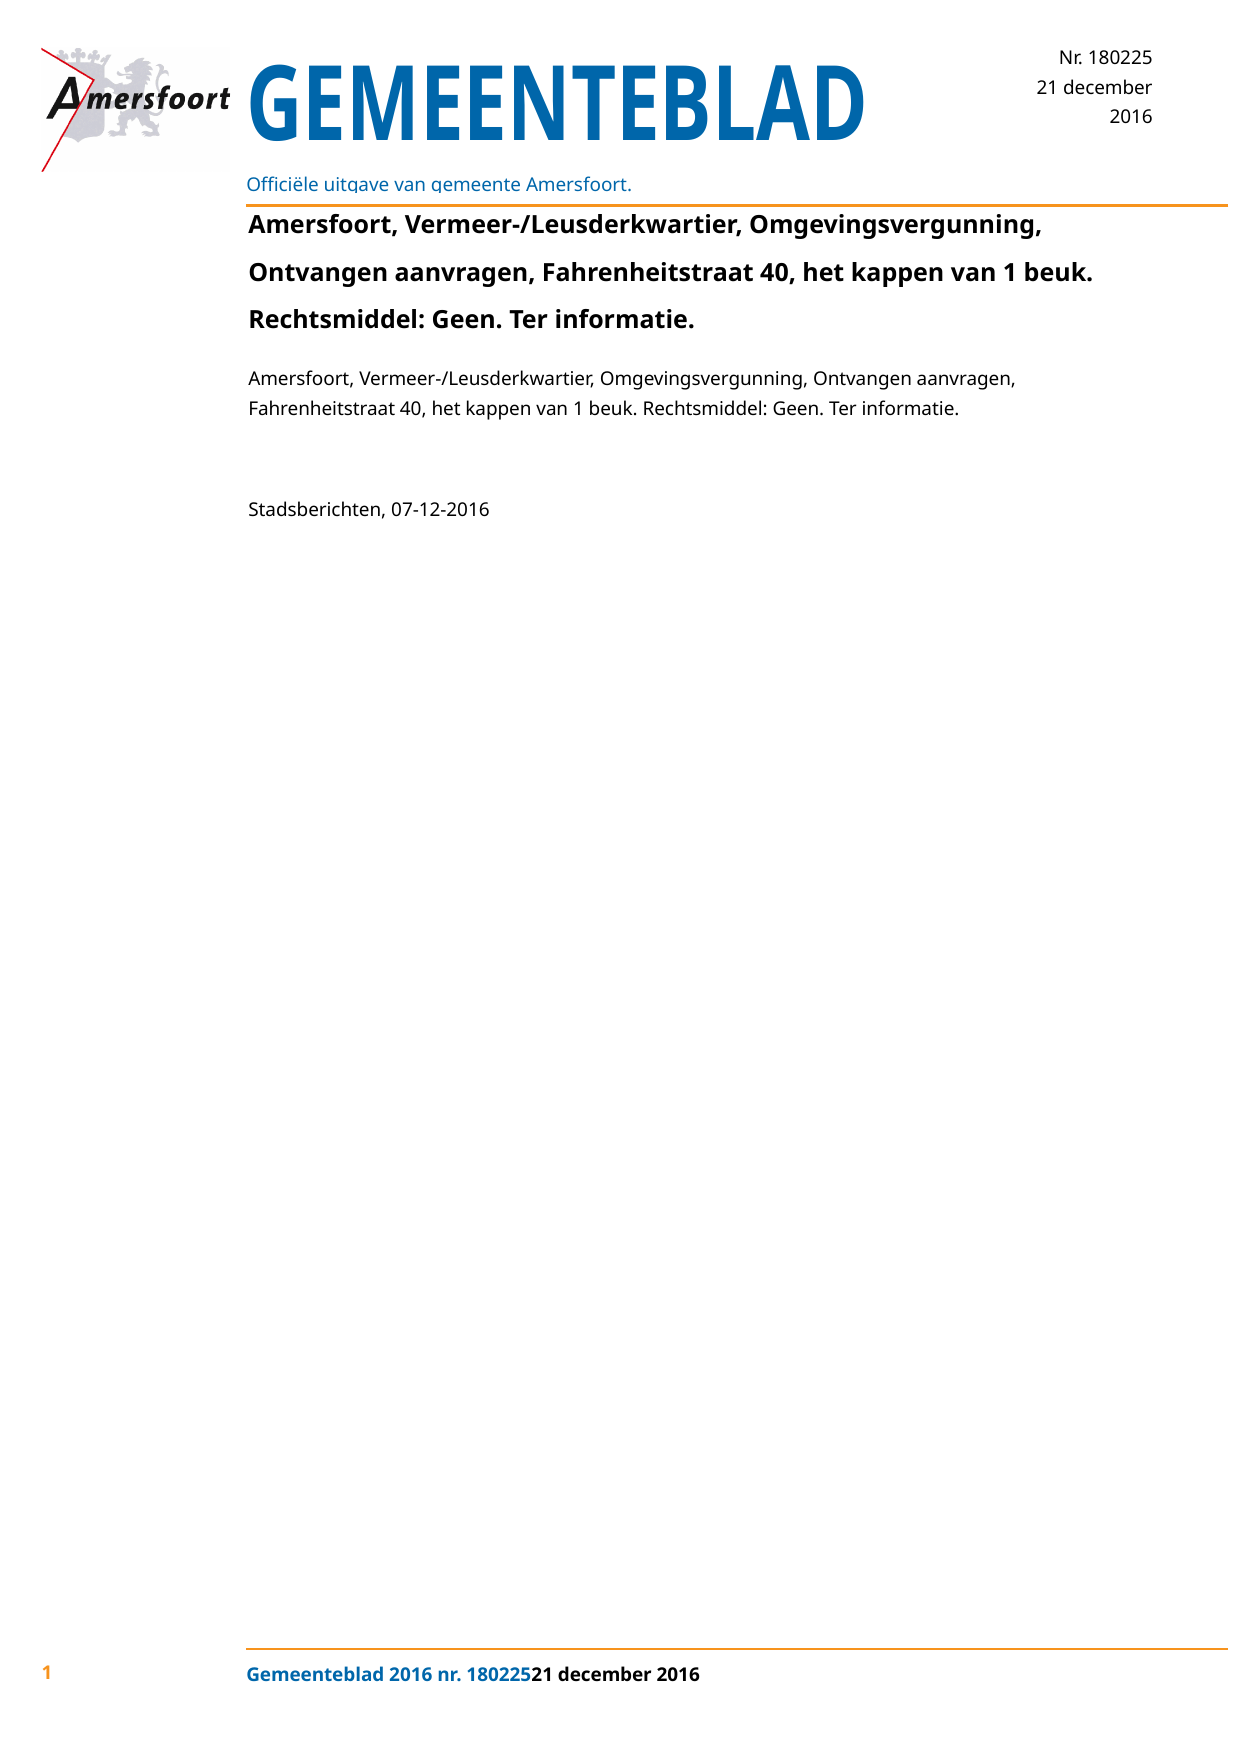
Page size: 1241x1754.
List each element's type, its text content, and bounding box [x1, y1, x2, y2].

text Stadsberichten, 07-12-2016 [248, 496, 1152, 522]
text Amersfoort, Vermeer-/Leusderkwartier, Omgevingsvergunning, Ontvangen aanvragen, Fahrenheitstraat 40, het kappen van 1 beuk. Rechtsmiddel: Geen. Ter informatie. [248, 366, 1152, 421]
text Amersfoort, Vermeer-/Leusderkwartier, Omgevingsvergunning, Ontvangen aanvragen, Fahrenheitstraat 40, het kappen van 1 beuk. Rechtsmiddel: Geen. Ter informatie. [248, 207, 1152, 336]
picture [41, 47, 231, 172]
